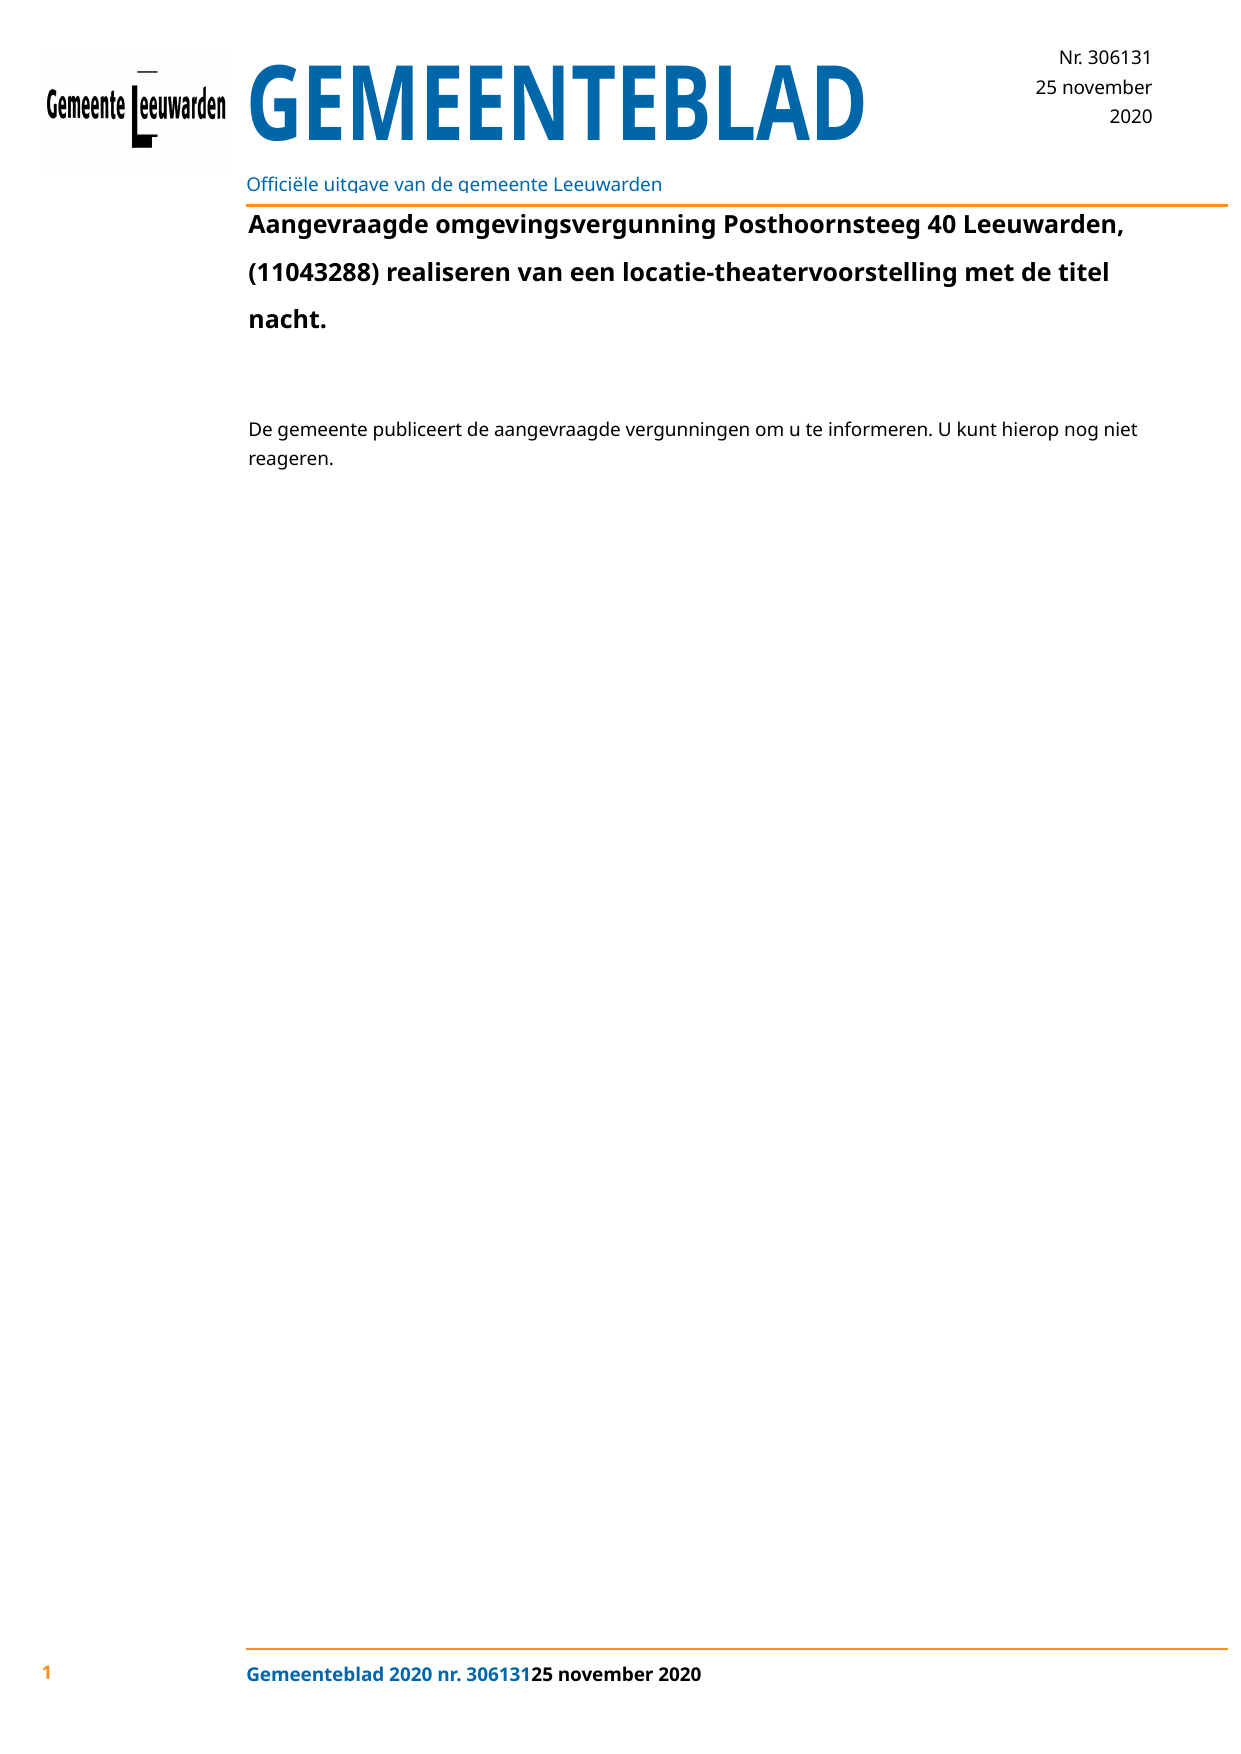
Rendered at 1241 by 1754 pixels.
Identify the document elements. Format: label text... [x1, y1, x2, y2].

text Aangevraagde omgevingsvergunning Posthoornsteeg 40 Leeuwarden, (11043288) realiseren van een locatie-theatervoorstelling met de titel nacht. [248, 207, 1152, 336]
picture [41, 47, 231, 172]
text De gemeente publiceert de aangevraagde vergunningen om u te informeren. U kunt hierop nog niet reageren. [248, 416, 1152, 471]
